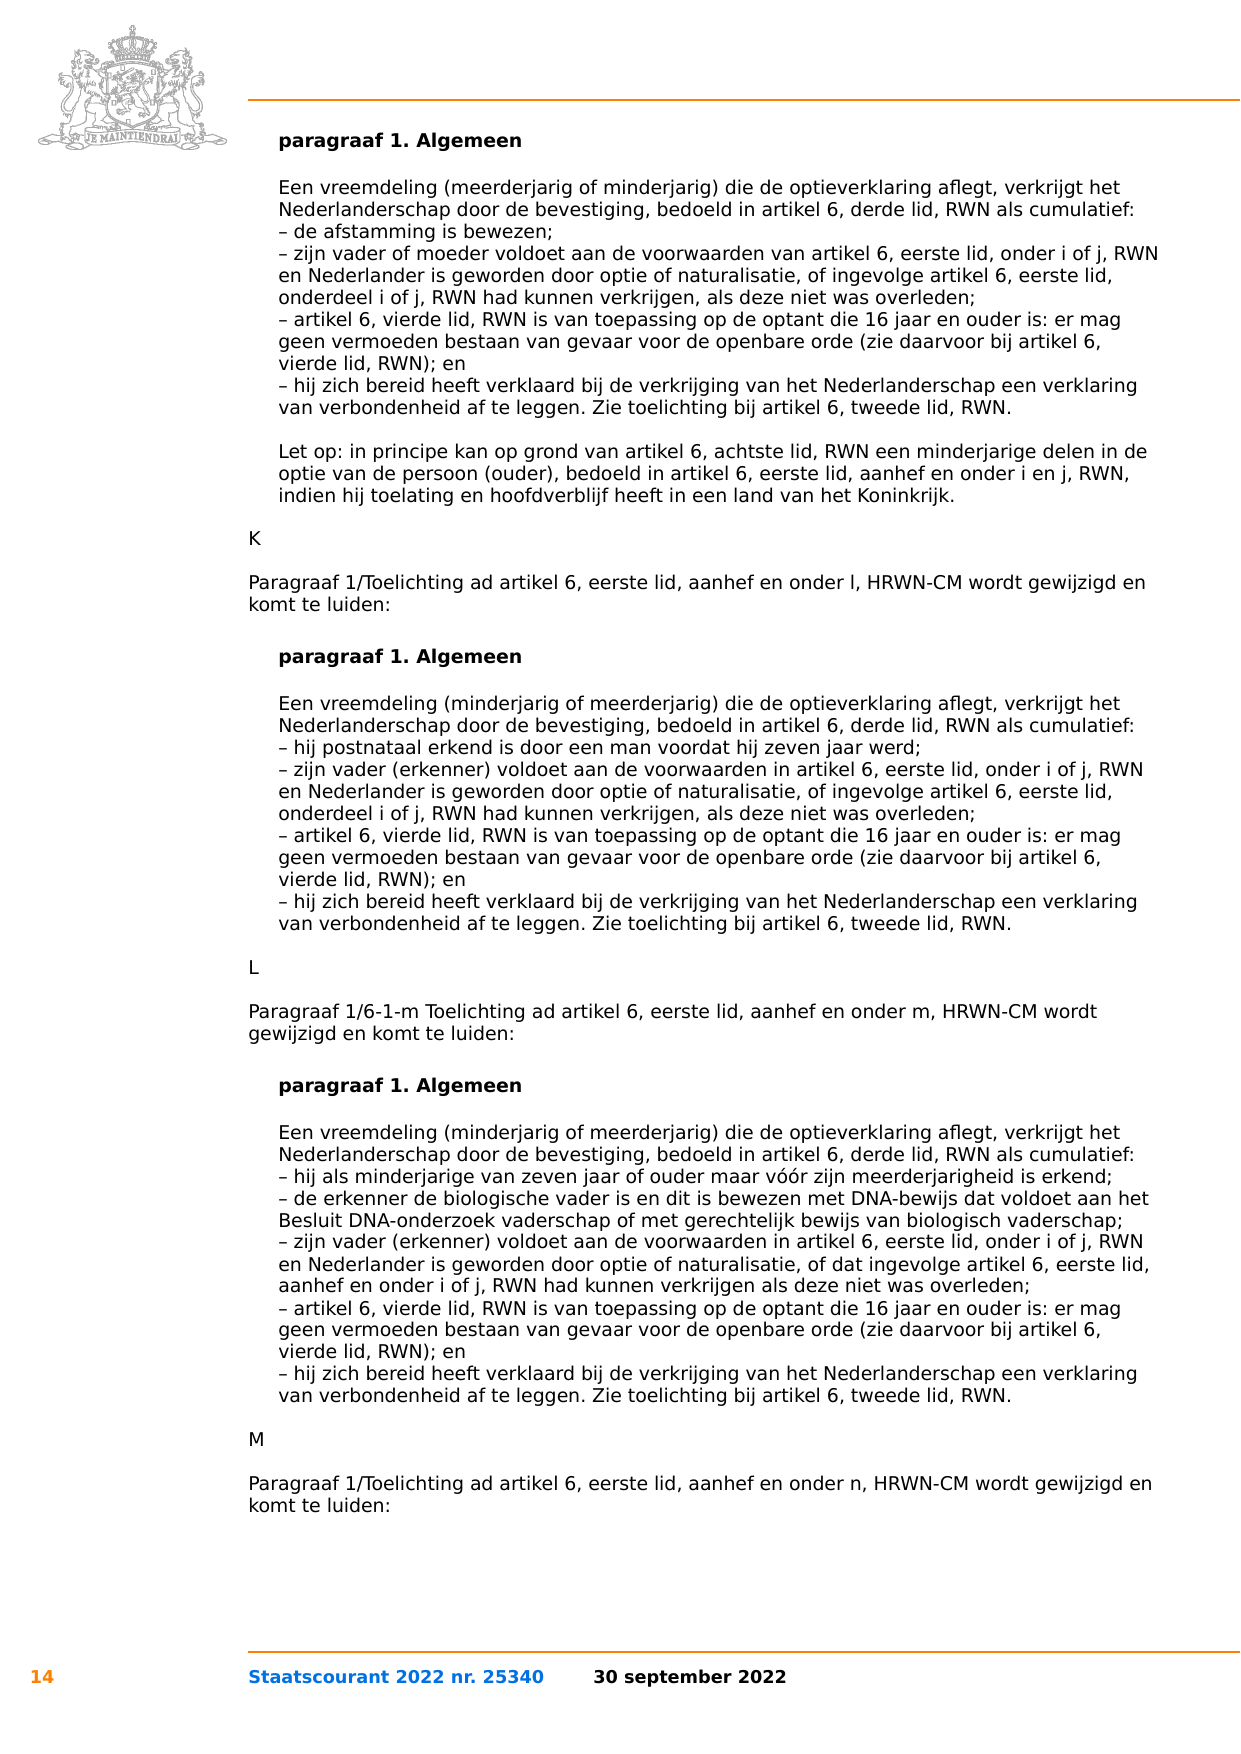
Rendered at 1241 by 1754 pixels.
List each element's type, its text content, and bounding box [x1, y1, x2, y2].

text – hij postnataal erkend is door een man voordat hij zeven jaar werd; [278, 737, 1163, 759]
text – zijn vader (erkenner) voldoet aan de voorwaarden in artikel 6, eerste lid, onder i of j, RWN en Nederlander is geworden door optie of naturalisatie, of ingevolge artikel 6, eerste lid, onderdeel i of j, RWN had kunnen verkrijgen, als deze niet was overleden; [278, 759, 1163, 825]
subtitle paragraaf 1. Algemeen [278, 130, 1163, 152]
text – de erkenner de biologische vader is en dit is bewezen met DNA-bewijs dat voldoet aan het Besluit DNA-onderzoek vaderschap of met gerechtelijk bewijs van biologisch vaderschap; [278, 1187, 1163, 1231]
text – artikel 6, vierde lid, RWN is van toepassing op de optant die 16 jaar en ouder is: er mag geen vermoeden bestaan van gevaar voor de openbare orde (zie daarvoor bij artikel 6, vierde lid, RWN); en [278, 825, 1163, 891]
text – artikel 6, vierde lid, RWN is van toepassing op de optant die 16 jaar en ouder is: er mag geen vermoeden bestaan van gevaar voor de openbare orde (zie daarvoor bij artikel 6, vierde lid, RWN); en [278, 309, 1163, 375]
text K [248, 528, 1163, 550]
text Een vreemdeling (meerderjarig of minderjarig) die de optieverklaring aflegt, verkrijgt het Nederlanderschap door de bevestiging, bedoeld in artikel 6, derde lid, RWN als cumulatief: [278, 177, 1163, 221]
text – artikel 6, vierde lid, RWN is van toepassing op de optant die 16 jaar en ouder is: er mag geen vermoeden bestaan van gevaar voor de openbare orde (zie daarvoor bij artikel 6, vierde lid, RWN); en [278, 1297, 1163, 1363]
text Let op: in principe kan op grond van artikel 6, achtste lid, RWN een minderjarige delen in de optie van de persoon (ouder), bedoeld in artikel 6, eerste lid, aanhef en onder i en j, RWN, indien hij toelating en hoofdverblijf heeft in een land van het Koninkrijk. [278, 441, 1163, 506]
text Een vreemdeling (minderjarig of meerderjarig) die de optieverklaring aflegt, verkrijgt het Nederlanderschap door de bevestiging, bedoeld in artikel 6, derde lid, RWN als cumulatief: [278, 693, 1163, 737]
subtitle paragraaf 1. Algemeen [278, 1074, 1163, 1097]
text L [248, 957, 1163, 979]
picture [38, 25, 227, 150]
text – zijn vader of moeder voldoet aan de voorwaarden van artikel 6, eerste lid, onder i of j, RWN en Nederlander is geworden door optie of naturalisatie, of ingevolge artikel 6, eerste lid, onderdeel i of j, RWN had kunnen verkrijgen, als deze niet was overleden; [278, 243, 1163, 309]
text – hij als minderjarige van zeven jaar of ouder maar vóór zijn meerderjarigheid is erkend; [278, 1166, 1163, 1187]
text Paragraaf 1/Toelichting ad artikel 6, eerste lid, aanhef en onder n, HRWN-CM wordt gewijzigd en komt te luiden: [248, 1473, 1163, 1517]
text – zijn vader (erkenner) voldoet aan de voorwaarden in artikel 6, eerste lid, onder i of j, RWN en Nederlander is geworden door optie of naturalisatie, of dat ingevolge artikel 6, eerste lid, aanhef en onder i of j, RWN had kunnen verkrijgen als deze niet was overleden; [278, 1231, 1163, 1297]
text – hij zich bereid heeft verklaard bij de verkrijging van het Nederlanderschap een verklaring van verbondenheid af te leggen. Zie toelichting bij artikel 6, tweede lid, RWN. [278, 1363, 1163, 1407]
text Paragraaf 1/Toelichting ad artikel 6, eerste lid, aanhef en onder l, HRWN-CM wordt gewijzigd en komt te luiden: [248, 572, 1163, 616]
subtitle paragraaf 1. Algemeen [278, 646, 1163, 668]
text – de afstamming is bewezen; [278, 221, 1163, 243]
text – hij zich bereid heeft verklaard bij de verkrijging van het Nederlanderschap een verklaring van verbondenheid af te leggen. Zie toelichting bij artikel 6, tweede lid, RWN. [278, 375, 1163, 419]
text – hij zich bereid heeft verklaard bij de verkrijging van het Nederlanderschap een verklaring van verbondenheid af te leggen. Zie toelichting bij artikel 6, tweede lid, RWN. [278, 891, 1163, 935]
text Paragraaf 1/6-1-m Toelichting ad artikel 6, eerste lid, aanhef en onder m, HRWN-CM wordt gewijzigd en komt te luiden: [248, 1001, 1163, 1044]
text Een vreemdeling (minderjarig of meerderjarig) die de optieverklaring aflegt, verkrijgt het Nederlanderschap door de bevestiging, bedoeld in artikel 6, derde lid, RWN als cumulatief: [278, 1122, 1163, 1166]
text M [248, 1429, 1163, 1451]
